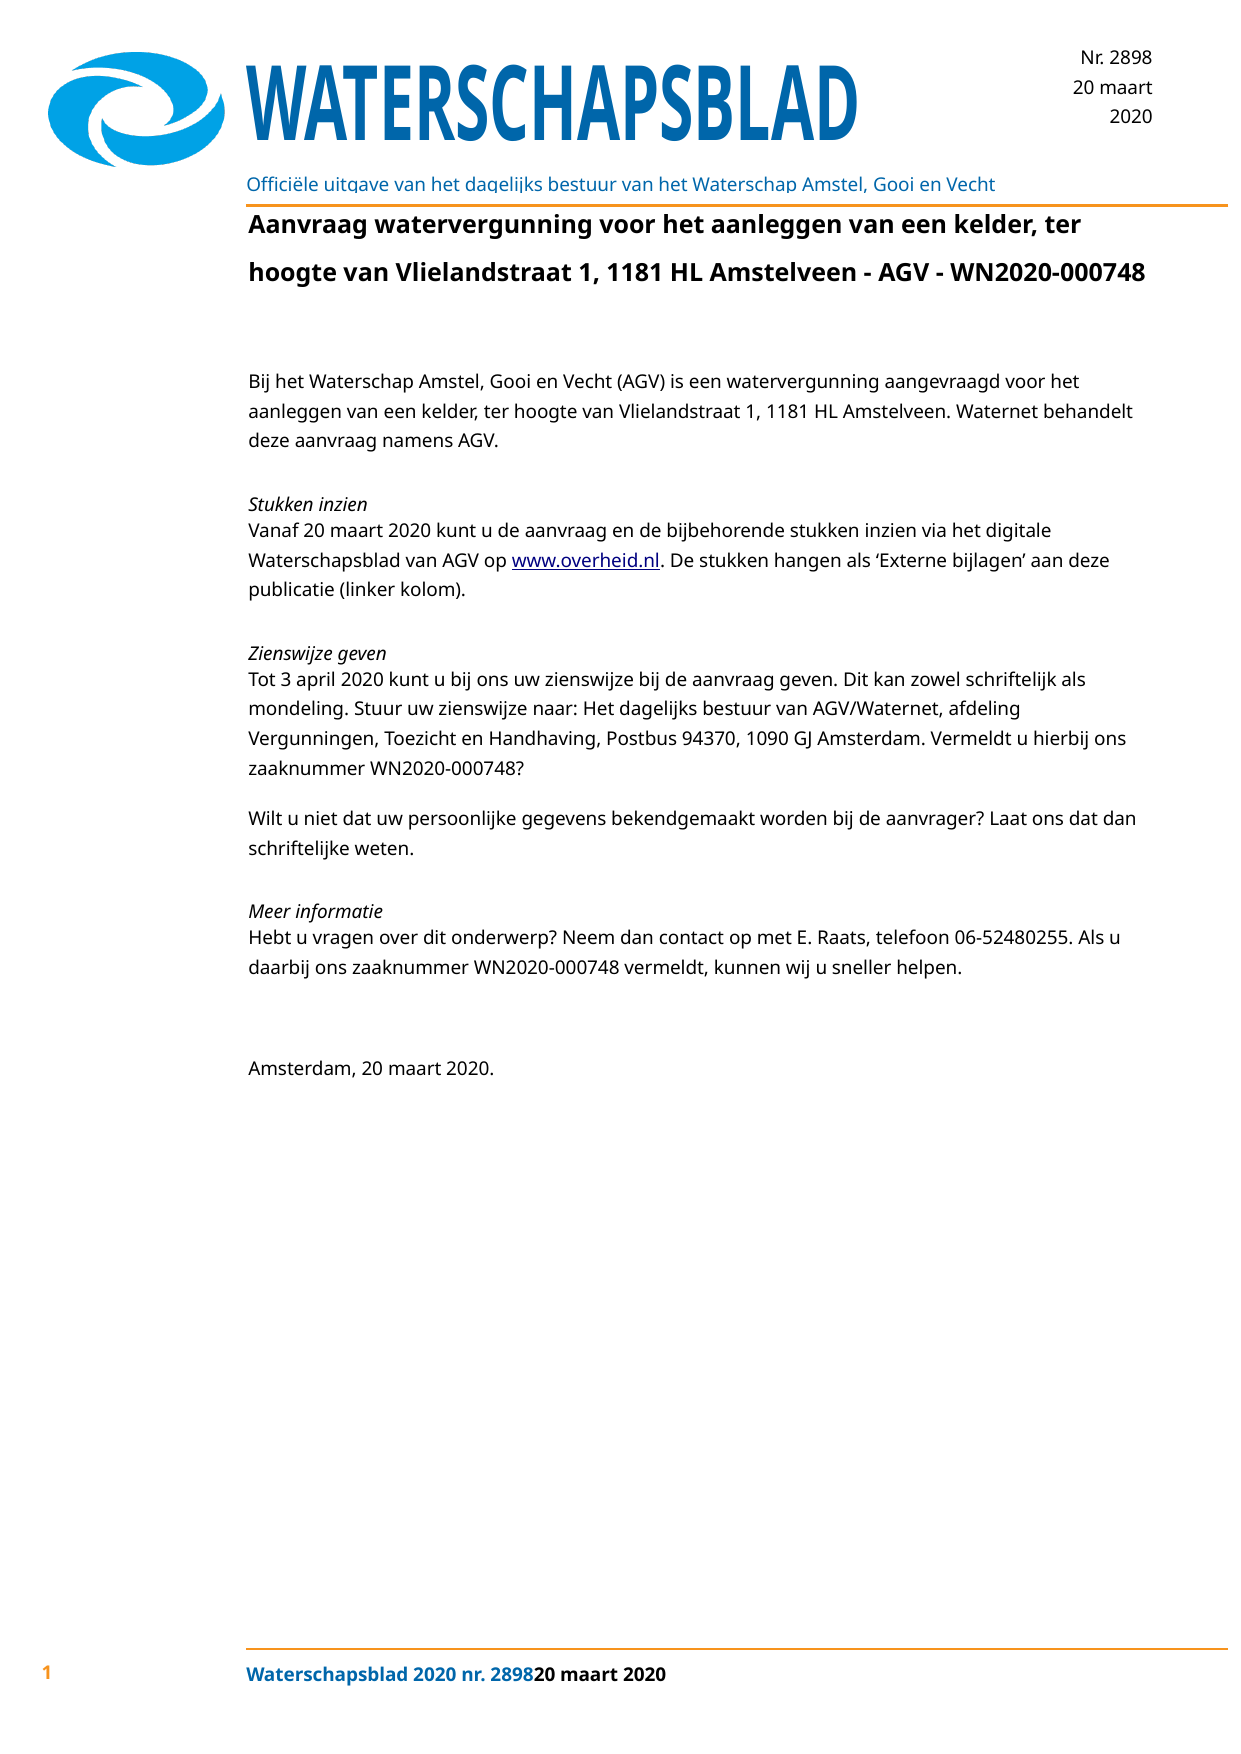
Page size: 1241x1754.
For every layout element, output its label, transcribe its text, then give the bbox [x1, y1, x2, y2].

picture [41, 47, 231, 172]
text Meer informatie [248, 899, 1152, 924]
text Amsterdam, 20 maart 2020. [248, 1055, 1152, 1081]
text Hebt u vragen over dit onderwerp? Neem dan contact op met E. Raats, telefoon 06-52480255. Als u daarbij ons zaaknummer WN2020-000748 vermeldt, kunnen wij u sneller helpen. [248, 924, 1152, 980]
text Bij het Waterschap Amstel, Gooi en Vecht (AGV) is een watervergunning aangevraagd voor het aanleggen van een kelder, ter hoogte van Vlielandstraat 1, 1181 HL Amstelveen. Waternet behandelt deze aanvraag namens AGV. [248, 368, 1152, 453]
text Vanaf 20 maart 2020 kunt u de aanvraag en de bijbehorende stukken inzien via het digitale Waterschapsblad van AGV op www.overheid.nl. De stukken hangen als ‘Externe bijlagen’ aan deze publicatie (linker kolom). [248, 517, 1152, 602]
text Stukken inzien [248, 491, 1152, 517]
text Aanvraag watervergunning voor het aanleggen van een kelder, ter hoogte van Vlielandstraat 1, 1181 HL Amstelveen - AGV - WN2020-000748 [248, 207, 1152, 288]
text Zienswijze geven [248, 640, 1152, 666]
text Tot 3 april 2020 kunt u bij ons uw zienswijze bij de aanvraag geven. Dit kan zowel schriftelijk als mondeling. Stuur uw zienswijze naar: Het dagelijks bestuur van AGV/Waternet, afdeling Vergunningen, Toezicht en Handhaving, Postbus 94370, 1090 GJ Amsterdam. Vermeldt u hierbij ons zaaknummer WN2020-000748? [248, 666, 1152, 781]
text Wilt u niet dat uw persoonlijke gegevens bekendgemaakt worden bij de aanvrager? Laat ons dat dan schriftelijke weten. [248, 805, 1152, 861]
